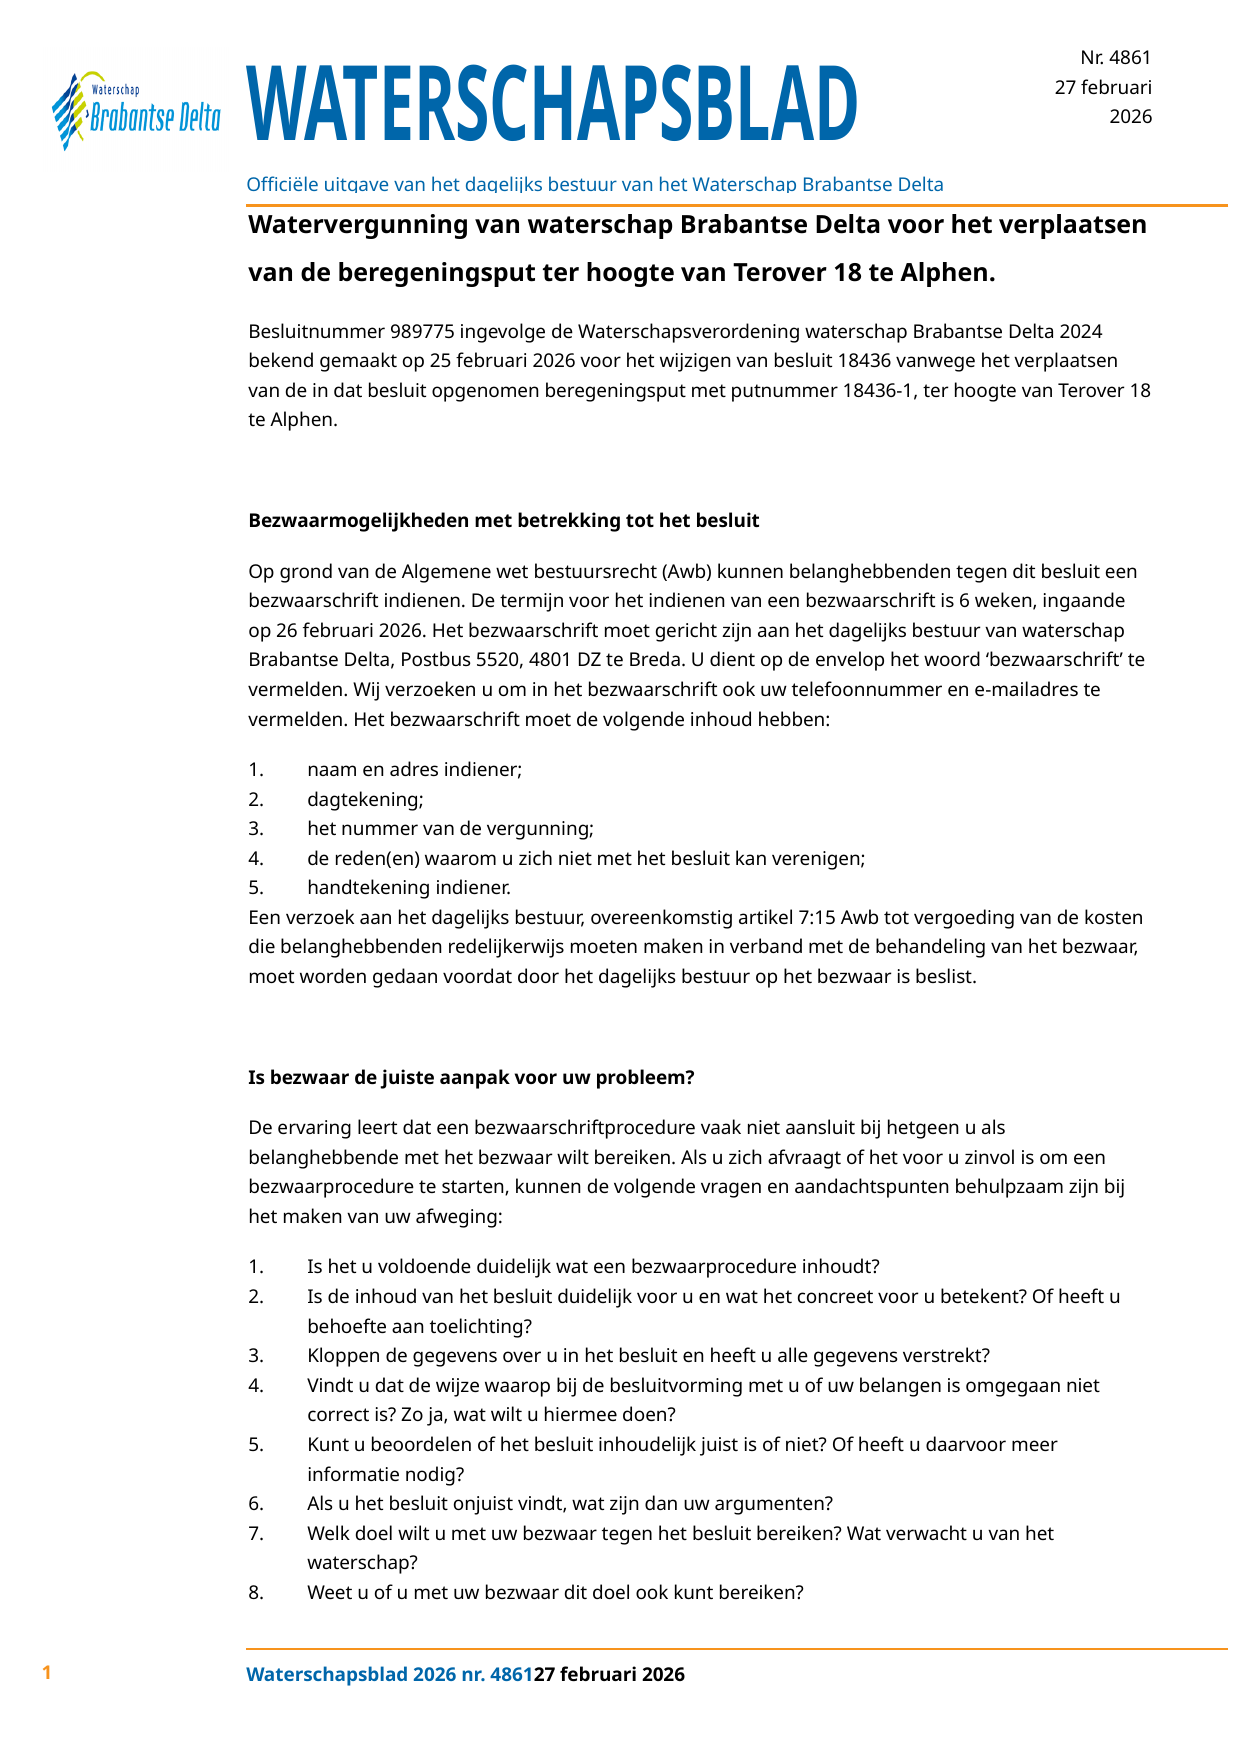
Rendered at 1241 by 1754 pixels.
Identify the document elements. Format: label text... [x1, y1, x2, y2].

list Kloppen de gegevens over u in het besluit en heeft u alle gegevens verstrekt? [248, 1342, 1152, 1368]
text Op grond van de Algemene wet bestuursrecht (Awb) kunnen belanghebbenden tegen dit besluit een bezwaarschrift indienen. De termijn voor het indienen van een bezwaarschrift is 6 weken, ingaande op 26 februari 2026. Het bezwaarschrift moet gericht zijn aan het dagelijks bestuur van waterschap Brabantse Delta, Postbus 5520, 4801 DZ te Breda. U dient op de envelop het woord ‘bezwaarschrift’ te vermelden. Wij verzoeken u om in het bezwaarschrift ook uw telefoonnummer en e‑mailadres te vermelden. Het bezwaarschrift moet de volgende inhoud hebben: [248, 558, 1152, 732]
text Is bezwaar de juiste aanpak voor uw probleem? [248, 1064, 1152, 1090]
list Weet u of u met uw bezwaar dit doel ook kunt bereiken? [248, 1579, 1152, 1605]
text Watervergunning van waterschap Brabantse Delta voor het verplaatsen van de beregeningsput ter hoogte van Terover 18 te Alphen. [248, 207, 1152, 288]
list het nummer van de vergunning; [248, 815, 1152, 841]
text De ervaring leert dat een bezwaarschriftprocedure vaak niet aansluit bij hetgeen u als belanghebbende met het bezwaar wilt bereiken. Als u zich afvraagt of het voor u zinvol is om een bezwaarprocedure te starten, kunnen de volgende vragen en aandachtspunten behulpzaam zijn bij het maken van uw afweging: [248, 1114, 1152, 1229]
list Als u het besluit onjuist vindt, wat zijn dan uw argumenten? [248, 1490, 1152, 1516]
list Vindt u dat de wijze waarop bij de besluitvorming met u of uw belangen is omgegaan niet correct is? Zo ja, wat wilt u hiermee doen? [248, 1372, 1152, 1427]
text Besluitnummer 989775 ingevolge de Waterschapsverordening waterschap Brabantse Delta 2024 bekend gemaakt op 25 februari 2026 voor het wijzigen van besluit 18436 vanwege het verplaatsen van de in dat besluit opgenomen beregeningsput met putnummer 18436-1, ter hoogte van Terover 18 te Alphen. [248, 318, 1152, 432]
text Bezwaarmogelijkheden met betrekking tot het besluit [248, 507, 1152, 533]
list Is de inhoud van het besluit duidelijk voor u en wat het concreet voor u betekent? Of heeft u behoefte aan toelichting? [248, 1283, 1152, 1339]
list Is het u voldoende duidelijk wat een bezwaarprocedure inhoudt? [248, 1254, 1152, 1279]
list Welk doel wilt u met uw bezwaar tegen het besluit bereiken? Wat verwacht u van het waterschap? [248, 1520, 1152, 1575]
list de reden(en) waarom u zich niet met het besluit kan verenigen; [248, 845, 1152, 871]
list Kunt u beoordelen of het besluit inhoudelijk juist is of niet? Of heeft u daarvoor meer informatie nodig? [248, 1431, 1152, 1487]
list handtekening indiener. [248, 874, 1152, 900]
list naam en adres indiener; [248, 756, 1152, 782]
picture [41, 47, 231, 172]
list dagtekening; [248, 786, 1152, 812]
text Een verzoek aan het dagelijks bestuur, overeenkomstig artikel 7:15 Awb tot vergoeding van de kosten die belanghebbenden redelijkerwijs moeten maken in verband met de behandeling van het bezwaar, moet worden gedaan voordat door het dagelijks bestuur op het bezwaar is beslist. [248, 904, 1152, 989]
